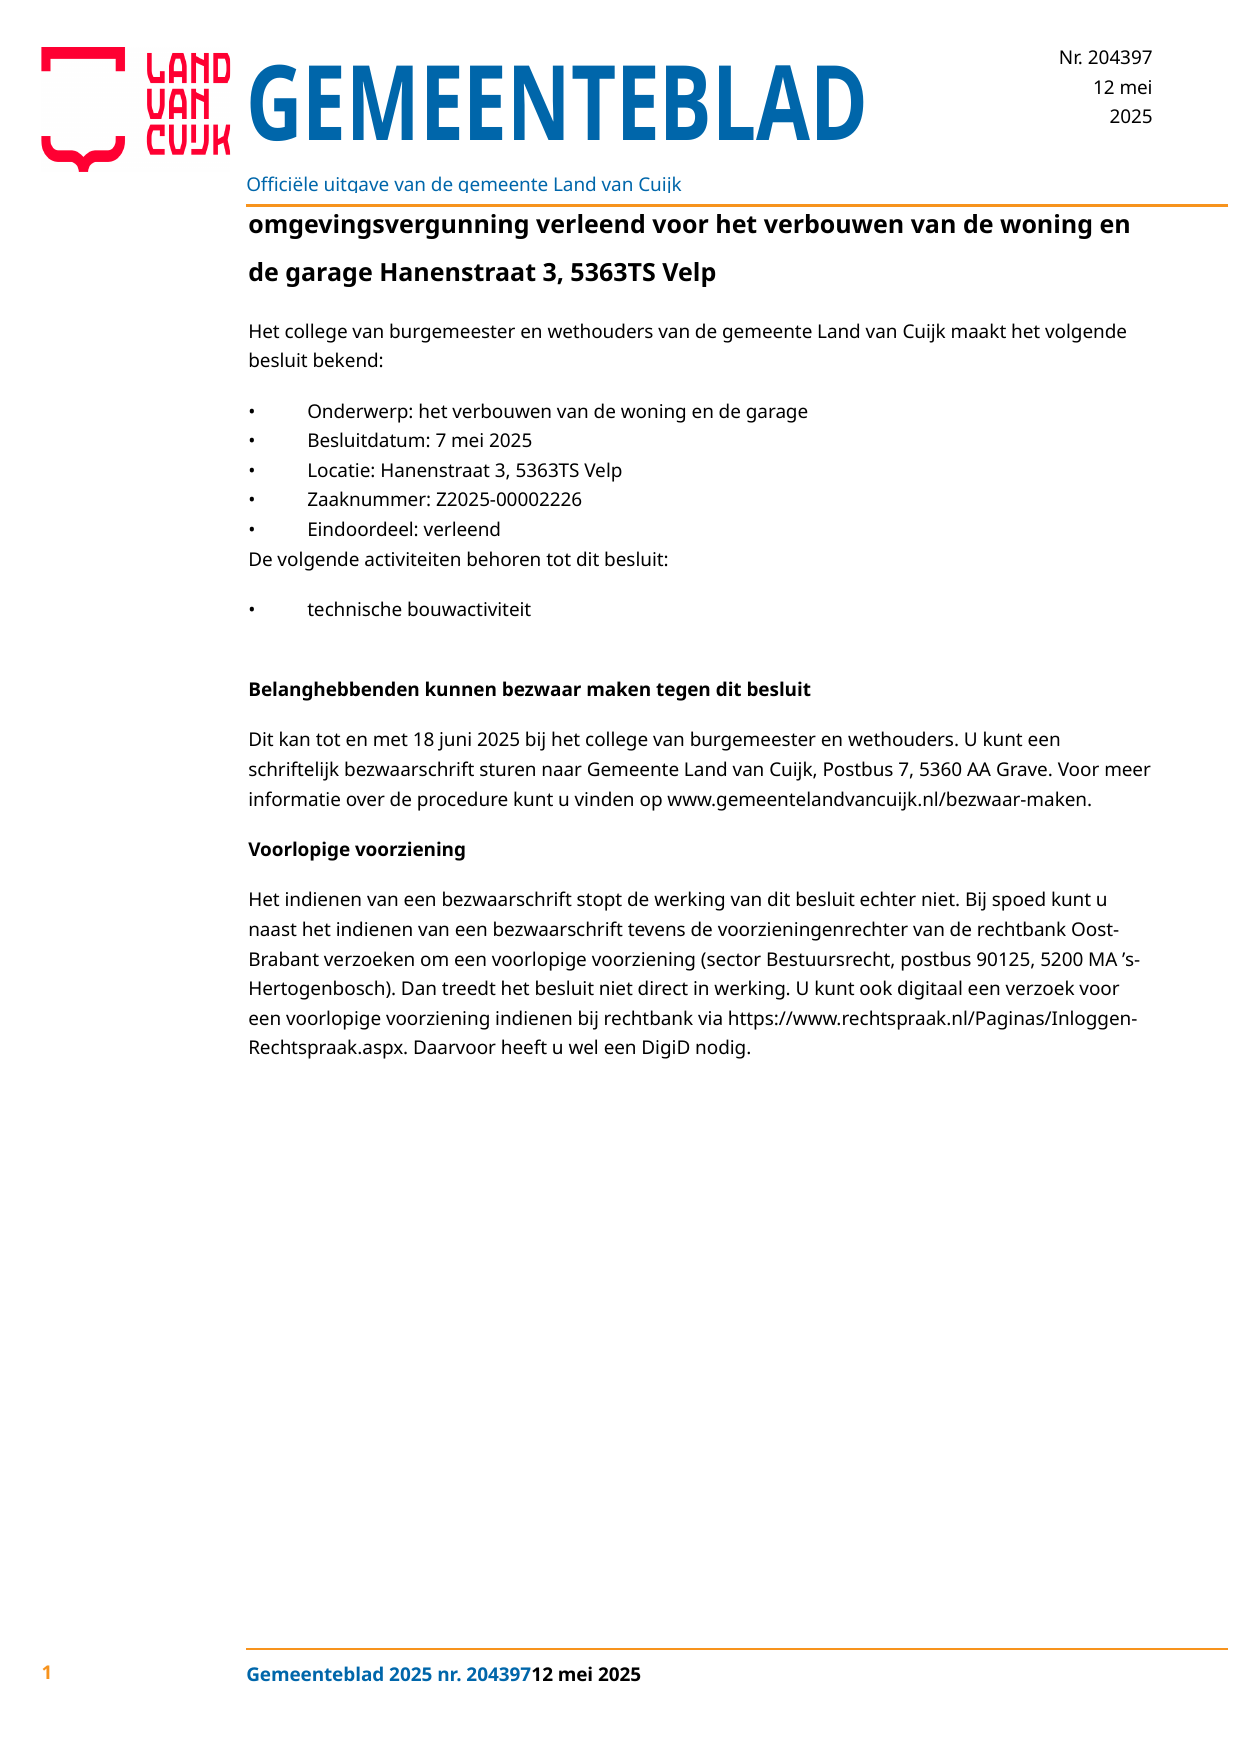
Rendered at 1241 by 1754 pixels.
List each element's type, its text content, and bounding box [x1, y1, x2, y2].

list Besluitdatum: 7 mei 2025 [248, 427, 1152, 453]
picture [41, 47, 231, 172]
text Belanghebbenden kunnen bezwaar maken tegen dit besluit [248, 676, 1152, 702]
list Zaaknummer: Z2025-00002226 [248, 487, 1152, 512]
list technische bouwactiviteit [248, 596, 1152, 622]
text Het college van burgemeester en wethouders van de gemeente Land van Cuijk maakt het volgende besluit bekend: [248, 318, 1152, 373]
text omgevingsvergunning verleend voor het verbouwen van de woning en de garage Hanenstraat 3, 5363TS Velp [248, 207, 1152, 288]
text Dit kan tot en met 18 juni 2025 bij het college van burgemeester en wethouders. U kunt een schriftelijk bezwaarschrift sturen naar Gemeente Land van Cuijk, Postbus 7, 5360 AA Grave. Voor meer informatie over de procedure kunt u vinden op www.gemeentelandvancuijk.nl/bezwaar-maken. [248, 727, 1152, 812]
text Het indienen van een bezwaarschrift stopt de werking van dit besluit echter niet. Bij spoed kunt u naast het indienen van een bezwaarschrift tevens de voorzieningenrechter van de rechtbank Oost-Brabant verzoeken om een voorlopige voorziening (sector Bestuursrecht, postbus 90125, 5200 MA ’s-Hertogenbosch). Dan treedt het besluit niet direct in werking. U kunt ook digitaal een verzoek voor een voorlopige voorziening indienen bij rechtbank via https://www.rechtspraak.nl/Paginas/Inloggen-Rechtspraak.aspx. Daarvoor heeft u wel een DigiD nodig. [248, 887, 1152, 1060]
list Eindoordeel: verleend [248, 516, 1152, 542]
text De volgende activiteiten behoren tot dit besluit: [248, 546, 1152, 572]
list Onderwerp: het verbouwen van de woning en de garage [248, 398, 1152, 424]
list Locatie: Hanenstraat 3, 5363TS Velp [248, 457, 1152, 483]
text Voorlopige voorziening [248, 836, 1152, 862]
